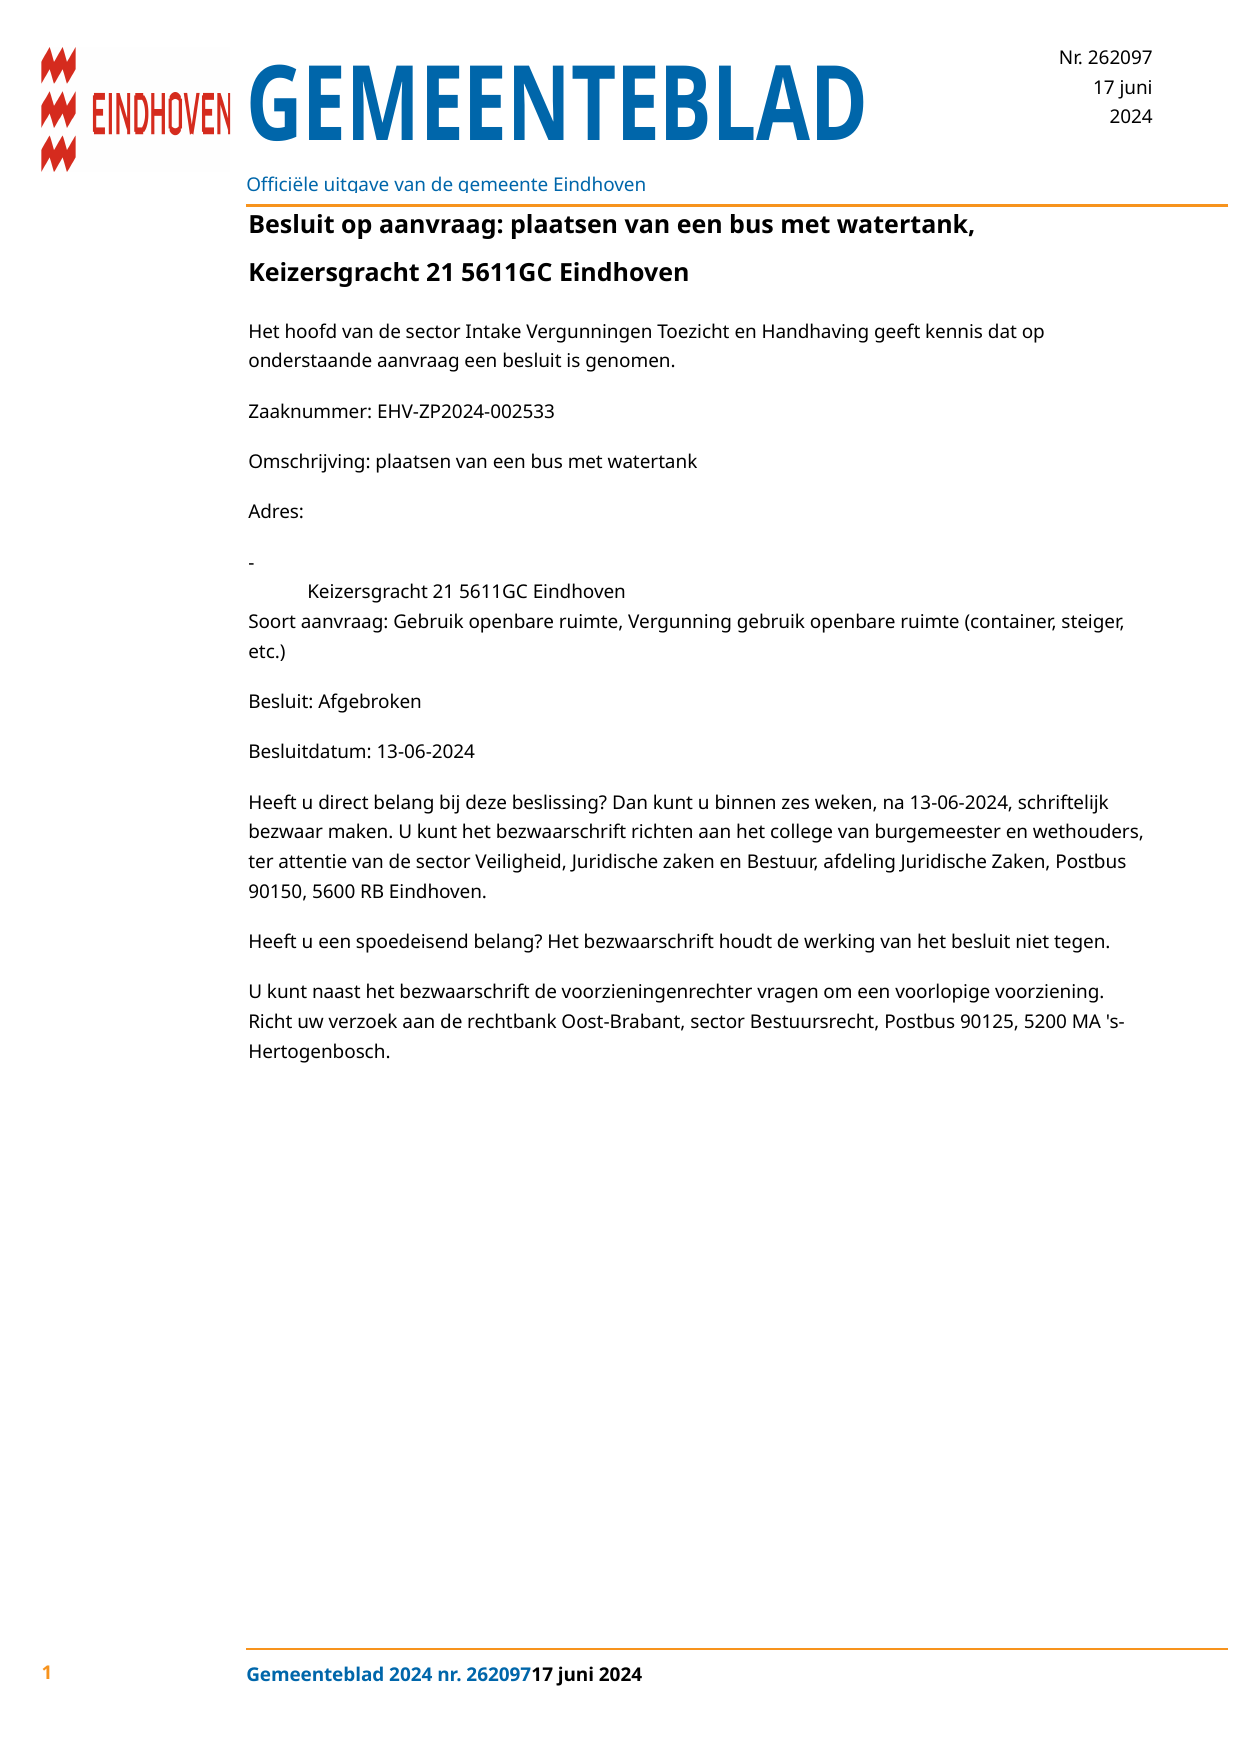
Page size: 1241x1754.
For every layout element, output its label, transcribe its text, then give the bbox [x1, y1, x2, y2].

text Heeft u een spoedeisend belang? Het bezwaarschrift houdt de werking van het besluit niet tegen. [248, 928, 1152, 954]
text Het hoofd van de sector Intake Vergunningen Toezicht en Handhaving geeft kennis dat op onderstaande aanvraag een besluit is genomen. [248, 318, 1152, 373]
picture [41, 47, 231, 172]
text Zaaknummer: EHV-ZP2024-002533 [248, 398, 1152, 424]
text Besluitdatum: 13-06-2024 [248, 739, 1152, 764]
text U kunt naast het bezwaarschrift de voorzieningenrechter vragen om een voorlopige voorziening. Richt uw verzoek aan de rechtbank Oost-Brabant, sector Bestuursrecht, Postbus 90125, 5200 MA 's-Hertogenbosch. [248, 979, 1152, 1064]
text Adres: [248, 499, 1152, 524]
list Keizersgracht 21 5611GC Eindhoven [248, 579, 1152, 604]
text Omschrijving: plaatsen van een bus met watertank [248, 448, 1152, 474]
text Besluit op aanvraag: plaatsen van een bus met watertank, Keizersgracht 21 5611GC Eindhoven [248, 207, 1152, 288]
text Besluit: Afgebroken [248, 688, 1152, 714]
text Heeft u direct belang bij deze beslissing? Dan kunt u binnen zes weken, na 13-06-2024, schriftelijk bezwaar maken. U kunt het bezwaarschrift richten aan het college van burgemeester en wethouders, ter attentie van de sector Veiligheid, Juridische zaken en Bestuur, afdeling Juridische Zaken, Postbus 90150, 5600 RB Eindhoven. [248, 789, 1152, 904]
text Soort aanvraag: Gebruik openbare ruimte, Vergunning gebruik openbare ruimte (container, steiger, etc.) [248, 608, 1152, 664]
